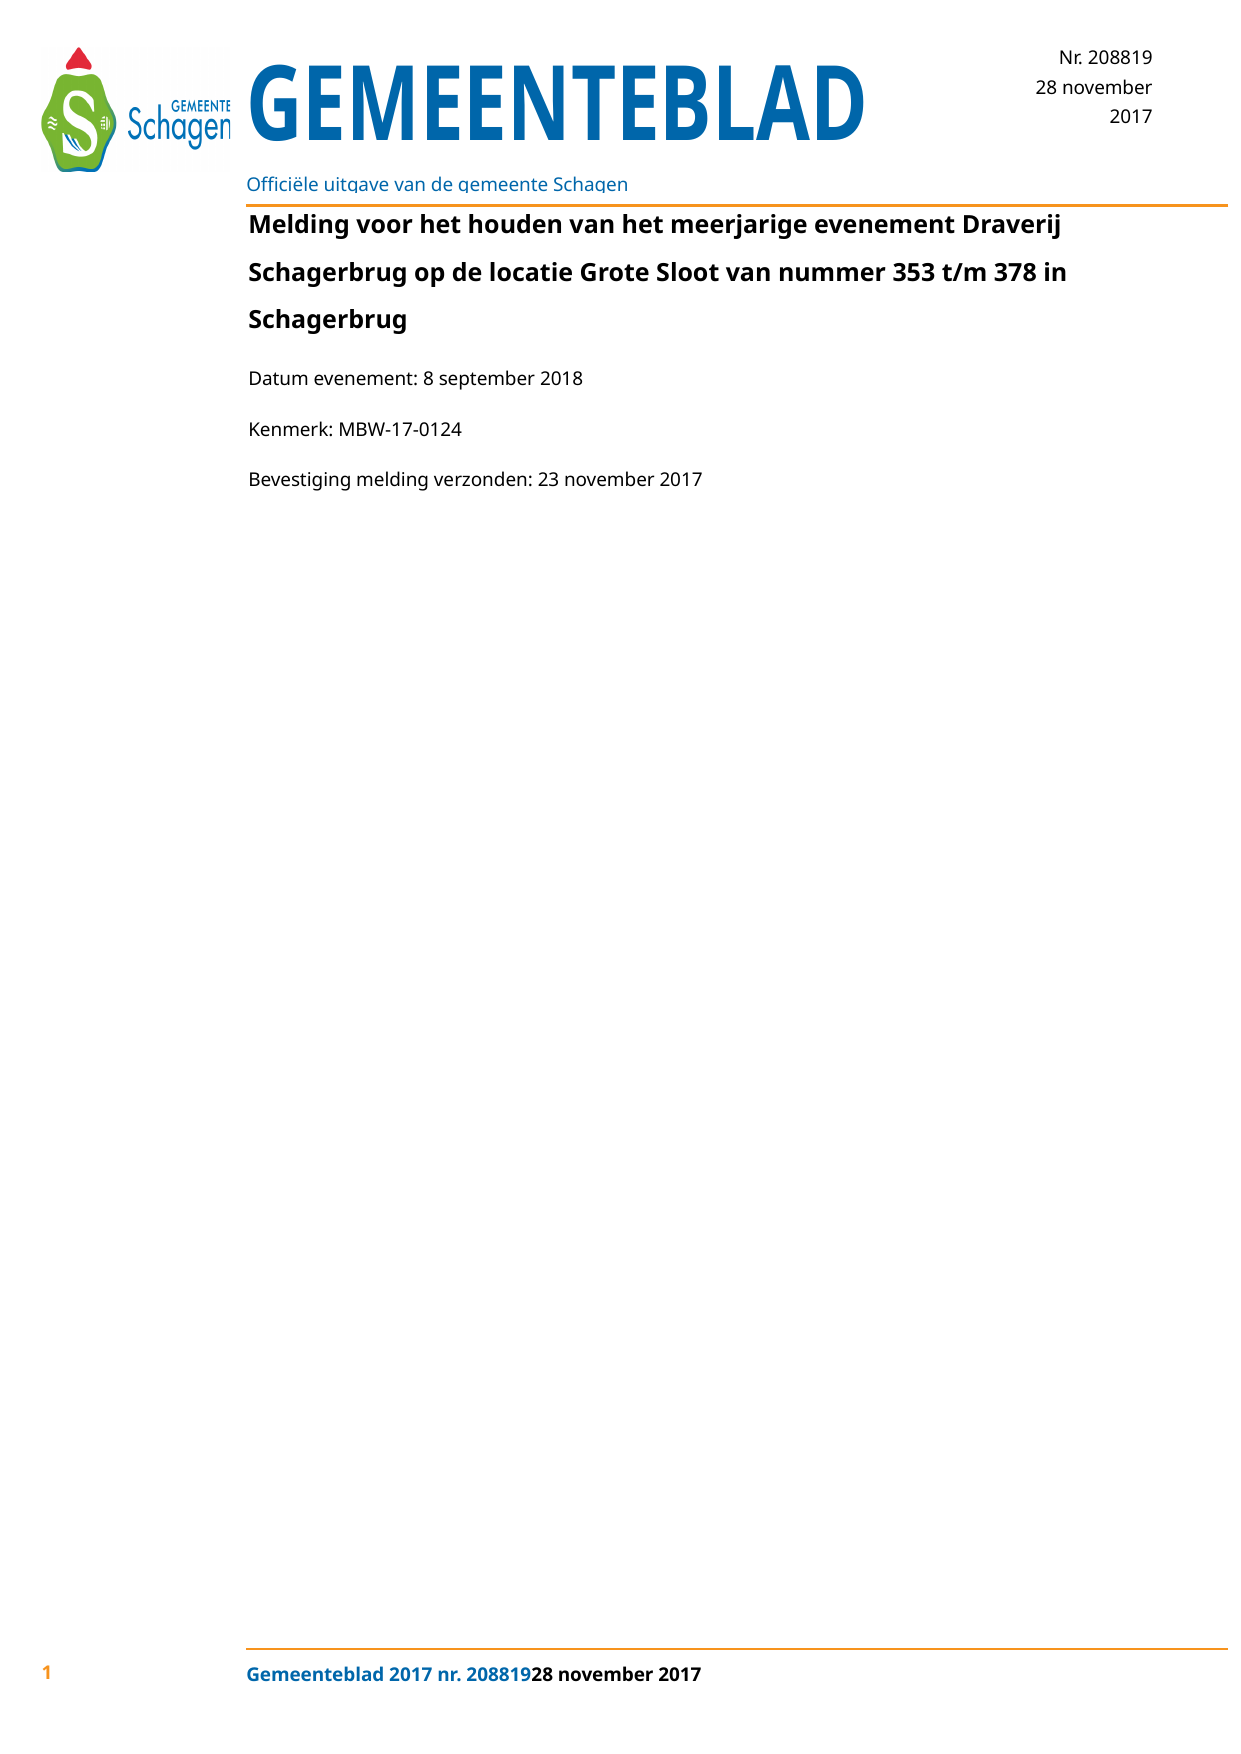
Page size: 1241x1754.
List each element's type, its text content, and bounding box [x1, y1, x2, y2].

text Kenmerk: MBW-17-0124 [248, 416, 1152, 442]
text Melding voor het houden van het meerjarige evenement Draverij Schagerbrug op de locatie Grote Sloot van nummer 353 t/m 378 in Schagerbrug [248, 207, 1152, 336]
text Bevestiging melding verzonden: 23 november 2017 [248, 466, 1152, 492]
text Datum evenement: 8 september 2018 [248, 366, 1152, 391]
picture [41, 47, 231, 172]
